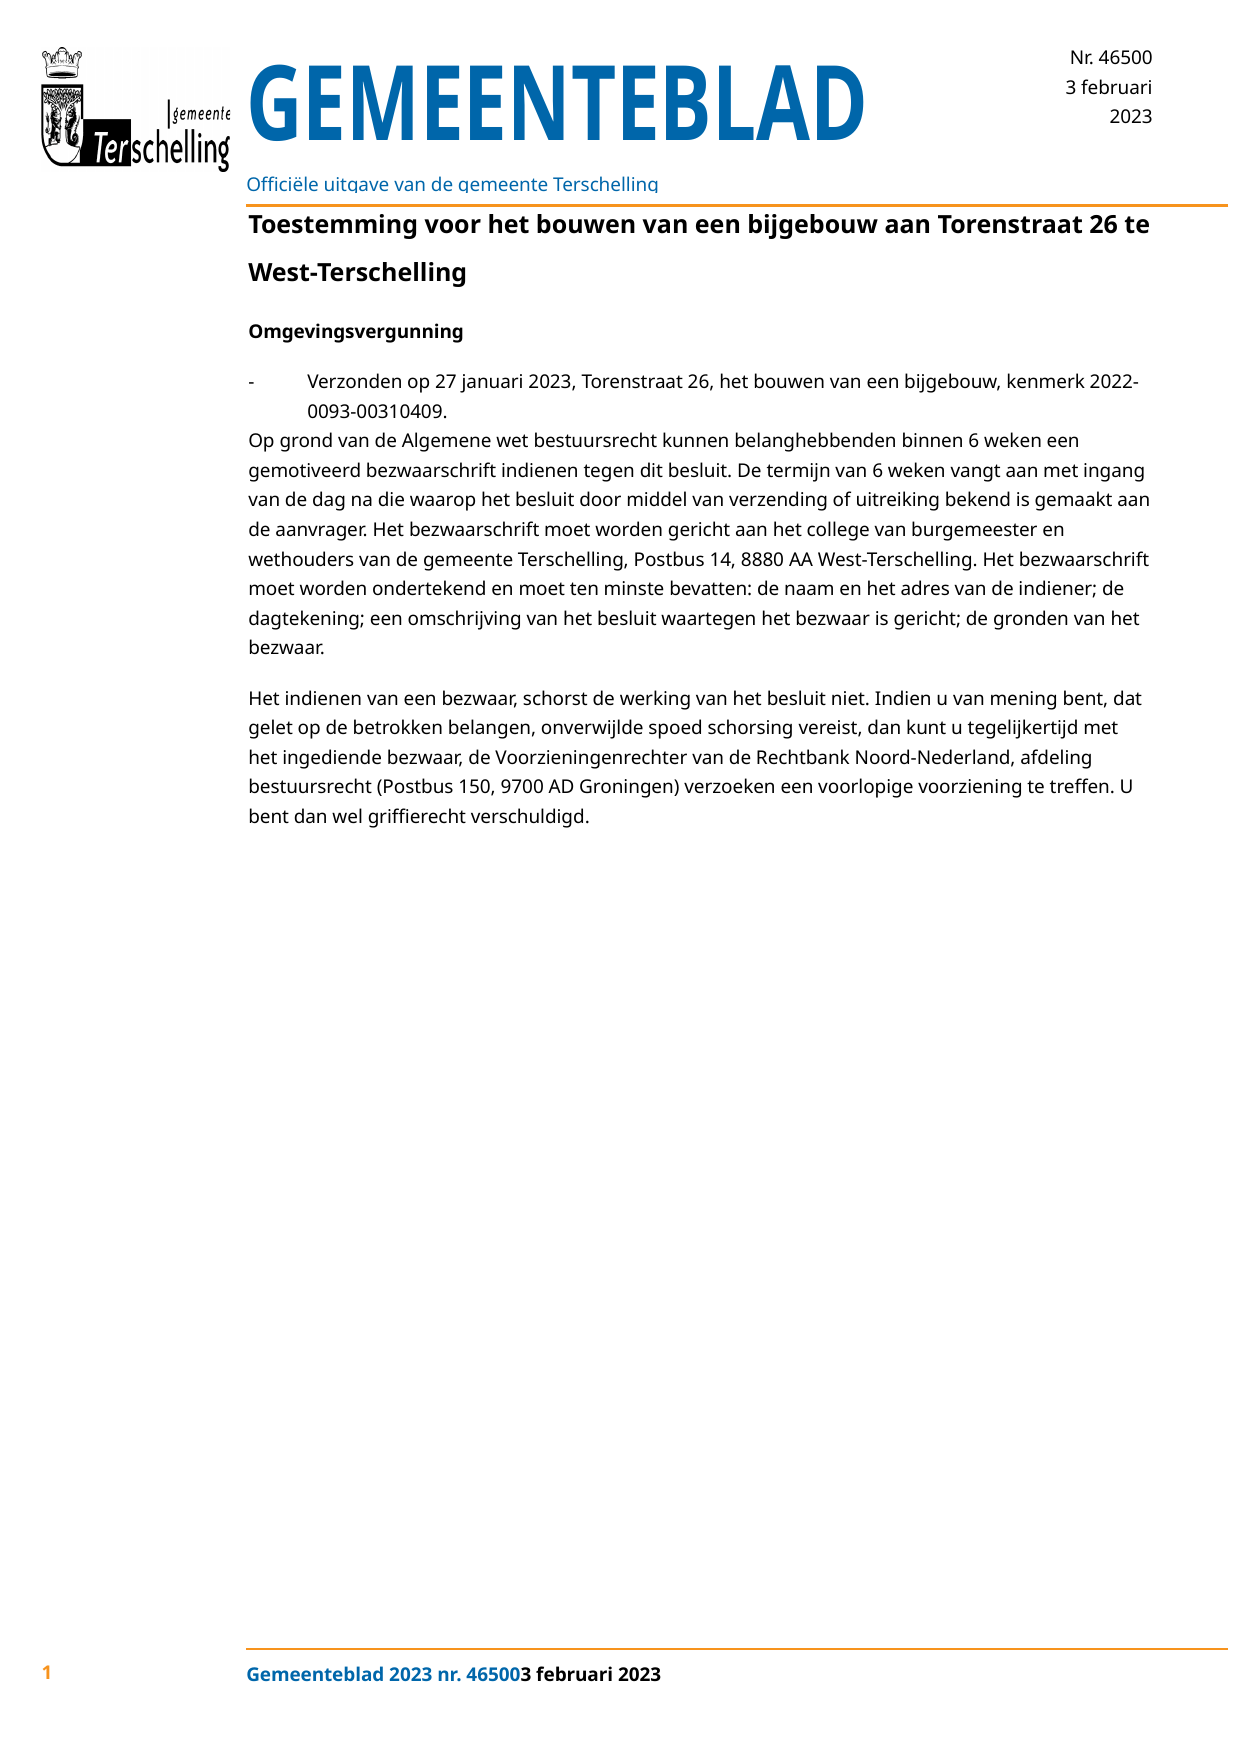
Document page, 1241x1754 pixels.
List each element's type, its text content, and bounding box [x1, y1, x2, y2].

text Toestemming voor het bouwen van een bijgebouw aan Torenstraat 26 te West-Terschelling [248, 207, 1152, 288]
list Verzonden op 27 januari 2023, Torenstraat 26, het bouwen van een bijgebouw, kenmerk 2022-0093-00310409. [248, 368, 1152, 424]
text Op grond van de Algemene wet bestuursrecht kunnen belanghebbenden binnen 6 weken een gemotiveerd bezwaarschrift indienen tegen dit besluit. De termijn van 6 weken vangt aan met ingang van de dag na die waarop het besluit door middel van verzending of uitreiking bekend is gemaakt aan de aanvrager. Het bezwaarschrift moet worden gericht aan het college van burgemeester en wethouders van de gemeente Terschelling, Postbus 14, 8880 AA West-Terschelling. Het bezwaarschrift moet worden ondertekend en moet ten minste bevatten: de naam en het adres van de indiener; de dagtekening; een omschrijving van het besluit waartegen het bezwaar is gericht; de gronden van het bezwaar. [248, 427, 1152, 660]
text Omgevingsvergunning [248, 318, 1152, 344]
picture [41, 47, 231, 172]
text Het indienen van een bezwaar, schorst de werking van het besluit niet. Indien u van mening bent, dat gelet op de betrokken belangen, onverwijlde spoed schorsing vereist, dan kunt u tegelijkertijd met het ingediende bezwaar, de Voorzieningenrechter van de Rechtbank Noord-Nederland, afdeling bestuursrecht (Postbus 150, 9700 AD Groningen) verzoeken een voorlopige voorziening te treffen. U bent dan wel griffierecht verschuldigd. [248, 685, 1152, 829]
